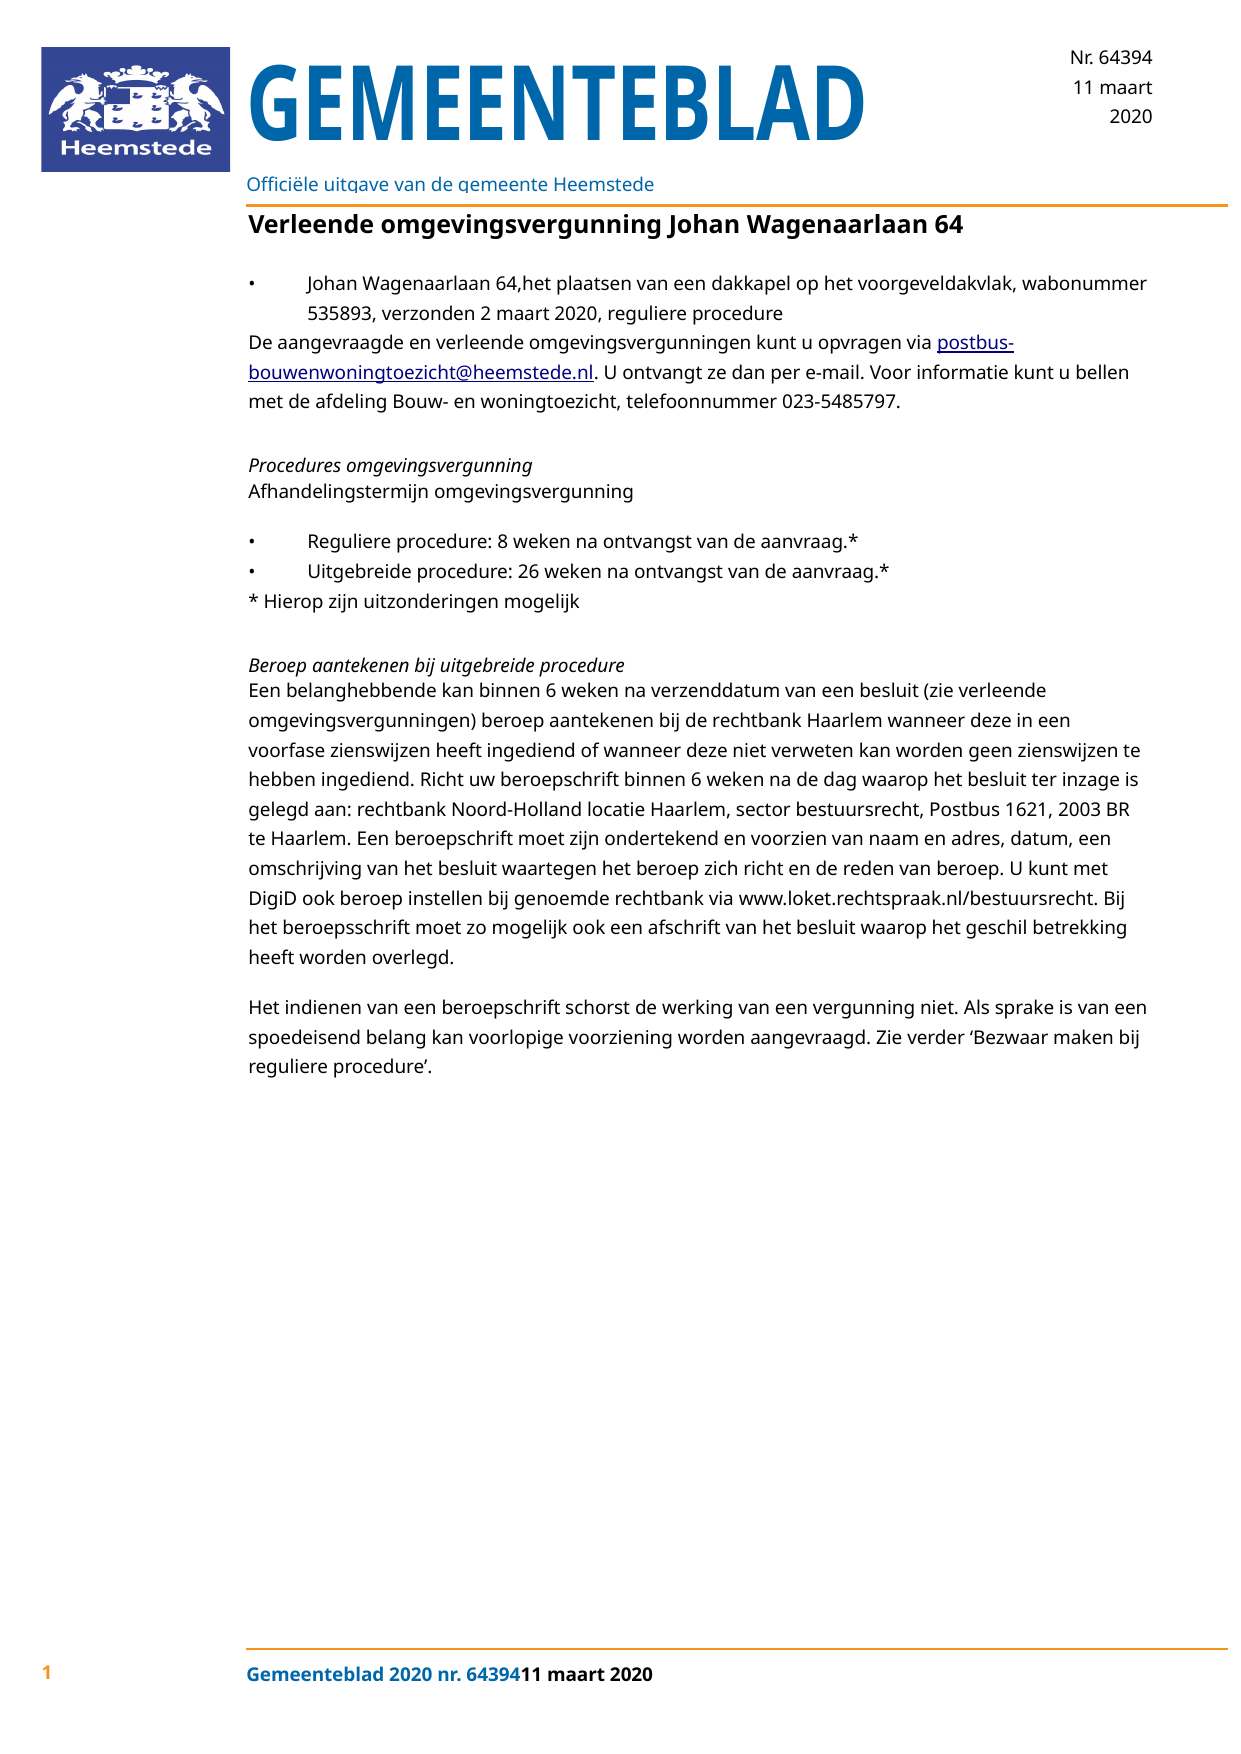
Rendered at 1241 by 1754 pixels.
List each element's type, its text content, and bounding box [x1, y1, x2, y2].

text De aangevraagde en verleende omgevingsvergunningen kunt u opvragen via postbus-bouwenwoningtoezicht@heemstede.nl. U ontvangt ze dan per e-mail. Voor informatie kunt u bellen met de afdeling Bouw- en woningtoezicht, telefoonnummer 023-5485797. [248, 329, 1152, 414]
list Uitgebreide procedure: 26 weken na ontvangst van de aanvraag.* [248, 558, 1152, 584]
text Procedures omgevingsvergunning [248, 453, 1152, 478]
list Reguliere procedure: 8 weken na ontvangst van de aanvraag.* [248, 529, 1152, 554]
text Beroep aantekenen bij uitgebreide procedure [248, 652, 1152, 678]
text Verleende omgevingsvergunning Johan Wagenaarlaan 64 [248, 207, 1152, 241]
text * Hierop zijn uitzonderingen mogelijk [248, 588, 1152, 614]
picture [41, 47, 231, 172]
text Afhandelingstermijn omgevingsvergunning [248, 478, 1152, 504]
text Een belanghebbende kan binnen 6 weken na verzenddatum van een besluit (zie verleende omgevingsvergunningen) beroep aantekenen bij de rechtbank Haarlem wanneer deze in een voorfase zienswijzen heeft ingediend of wanneer deze niet verweten kan worden geen zienswijzen te hebben ingediend. Richt uw beroepschrift binnen 6 weken na de dag waarop het besluit ter inzage is gelegd aan: rechtbank Noord-Holland locatie Haarlem, sector bestuursrecht, Postbus 1621, 2003 BR te Haarlem. Een beroepschrift moet zijn ondertekend en voorzien van naam en adres, datum, een omschrijving van het besluit waartegen het beroep zich richt en de reden van beroep. U kunt met DigiD ook beroep instellen bij genoemde rechtbank via www.loket.rechtspraak.nl/bestuursrecht. Bij het beroepsschrift moet zo mogelijk ook een afschrift van het besluit waarop het geschil betrekking heeft worden overlegd. [248, 678, 1152, 969]
text Het indienen van een beroepschrift schorst de werking van een vergunning niet. Als sprake is van een spoedeisend belang kan voorlopige voorziening worden aangevraagd. Zie verder ‘Bezwaar maken bij reguliere procedure’. [248, 994, 1152, 1079]
list Johan Wagenaarlaan 64,het plaatsen van een dakkapel op het voorgeveldakvlak, wabonummer 535893, verzonden 2 maart 2020, reguliere procedure [248, 270, 1152, 326]
